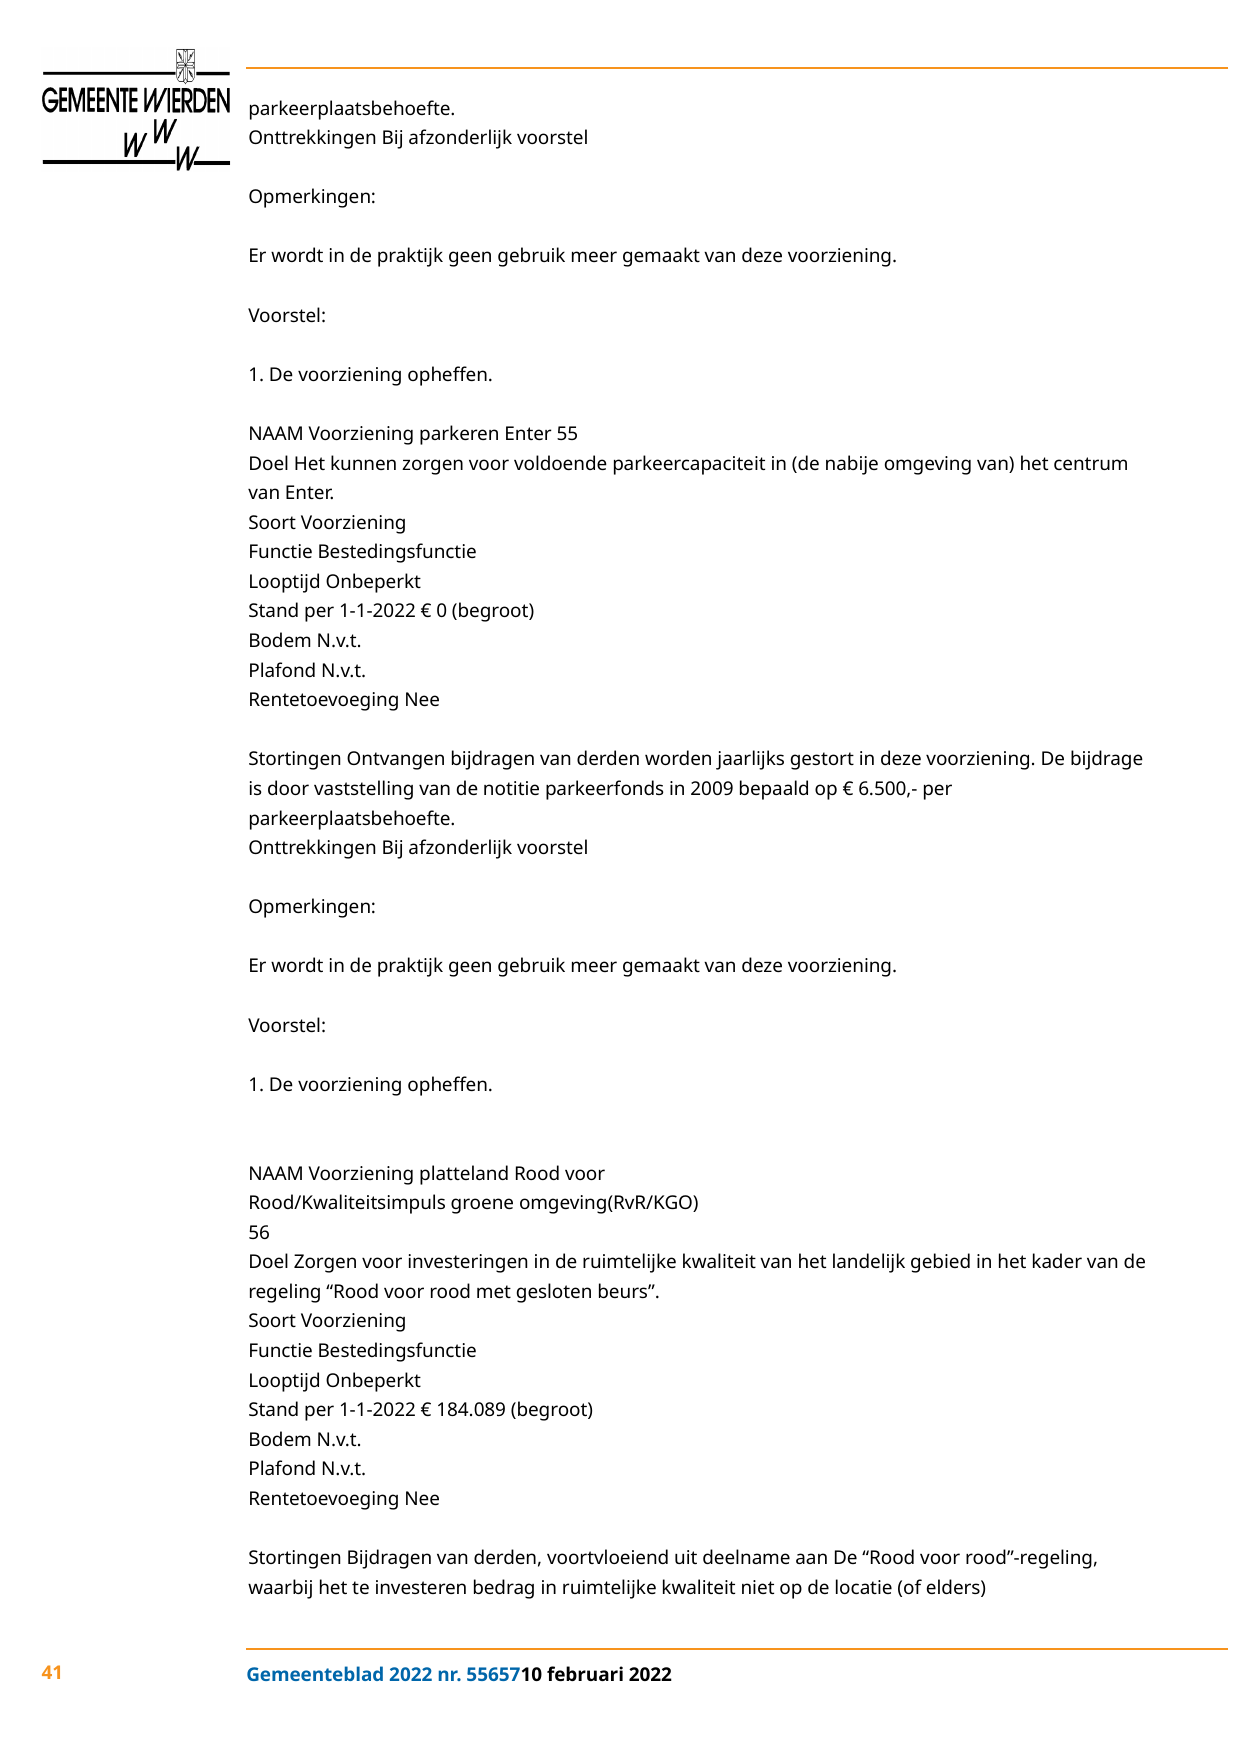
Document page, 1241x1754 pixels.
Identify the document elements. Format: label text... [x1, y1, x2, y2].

text Doel Zorgen voor investeringen in de ruimtelijke kwaliteit van het landelijk gebied in het kader van de regeling “Rood voor rood met gesloten beurs”. [248, 1248, 1152, 1304]
text Soort Voorziening [248, 1308, 1152, 1333]
text parkeerplaatsbehoefte. [248, 95, 1152, 121]
text Bodem N.v.t. [248, 1426, 1152, 1452]
text Stortingen Bijdragen van derden, voortvloeiend uit deelname aan De “Rood voor rood”-regeling, waarbij het te investeren bedrag in ruimtelijke kwaliteit niet op de locatie (of elders) [248, 1544, 1152, 1600]
text Onttrekkingen Bij afzonderlijk voorstel [248, 834, 1152, 860]
text NAAM Voorziening platteland Rood voor [248, 1160, 1152, 1186]
text Er wordt in de praktijk geen gebruik meer gemaakt van deze voorziening. [248, 953, 1152, 978]
text Bodem N.v.t. [248, 627, 1152, 653]
picture [41, 47, 231, 172]
text Rentetoevoeging Nee [248, 686, 1152, 712]
text Rentetoevoeging Nee [248, 1485, 1152, 1511]
text Voorstel: [248, 1012, 1152, 1038]
text Looptijd Onbeperkt [248, 568, 1152, 594]
text Stand per 1-1-2022 € 0 (begroot) [248, 598, 1152, 623]
text Er wordt in de praktijk geen gebruik meer gemaakt van deze voorziening. [248, 243, 1152, 268]
text Rood/Kwaliteitsimpuls groene omgeving(RvR/KGO) [248, 1189, 1152, 1215]
text Stortingen Ontvangen bijdragen van derden worden jaarlijks gestort in deze voorziening. De bijdrage is door vaststelling van de notitie parkeerfonds in 2009 bepaald op € 6.500,- per parkeerplaatsbehoefte. [248, 746, 1152, 831]
text Functie Bestedingsfunctie [248, 538, 1152, 564]
text NAAM Voorziening parkeren Enter 55 [248, 420, 1152, 446]
text Onttrekkingen Bij afzonderlijk voorstel [248, 124, 1152, 150]
text Soort Voorziening [248, 509, 1152, 535]
text Functie Bestedingsfunctie [248, 1337, 1152, 1363]
text Doel Het kunnen zorgen voor voldoende parkeercapaciteit in (de nabije omgeving van) het centrum van Enter. [248, 450, 1152, 505]
text Plafond N.v.t. [248, 1456, 1152, 1481]
text 56 [248, 1219, 1152, 1245]
text Opmerkingen: [248, 183, 1152, 209]
text Opmerkingen: [248, 893, 1152, 919]
text Plafond N.v.t. [248, 657, 1152, 683]
text Looptijd Onbeperkt [248, 1367, 1152, 1393]
text Voorstel: [248, 302, 1152, 328]
text 1. De voorziening opheffen. [248, 1071, 1152, 1097]
text Stand per 1-1-2022 € 184.089 (begroot) [248, 1396, 1152, 1422]
text 1. De voorziening opheffen. [248, 361, 1152, 387]
